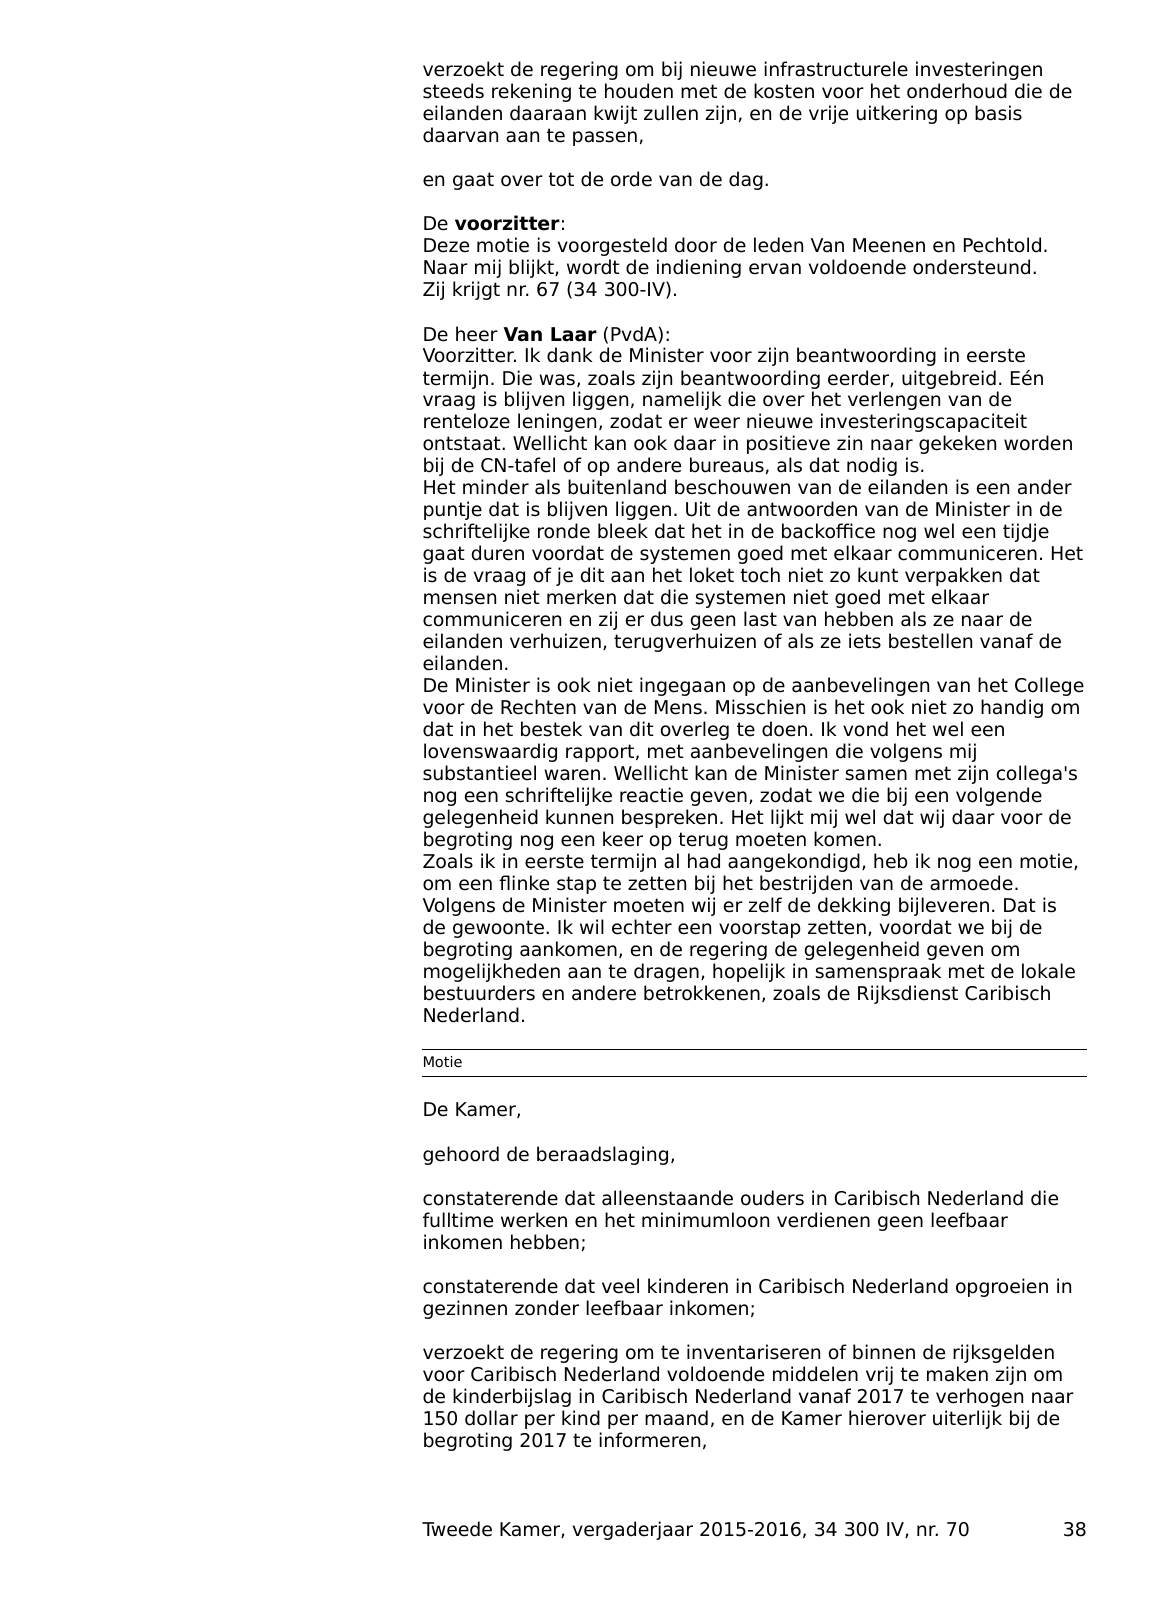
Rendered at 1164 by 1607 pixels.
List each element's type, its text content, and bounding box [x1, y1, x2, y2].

text De Minister is ook niet ingegaan op de aanbevelingen van het College voor de Rechten van de Mens. Misschien is het ook niet zo handig om dat in het bestek van dit overleg te doen. Ik vond het wel een lovenswaardig rapport, met aanbevelingen die volgens mij substantieel waren. Wellicht kan de Minister samen met zijn collega's nog een schriftelijke reactie geven, zodat we die bij een volgende gelegenheid kunnen bespreken. Het lijkt mij wel dat wij daar voor de begroting nog een keer op terug moeten komen. [422, 675, 1087, 851]
text De Kamer, [422, 1099, 1087, 1121]
text Zoals ik in eerste termijn al had aangekondigd, heb ik nog een motie, om een flinke stap te zetten bij het bestrijden van de armoede. Volgens de Minister moeten wij er zelf de dekking bijleveren. Dat is de gewoonte. Ik wil echter een voorstap zetten, voordat we bij de begroting aankomen, en de regering de gelegenheid geven om mogelijkheden aan te dragen, hopelijk in samenspraak met de lokale bestuurders en andere betrokkenen, zoals de Rijksdienst Caribisch Nederland. [422, 851, 1087, 1027]
text Voorzitter. Ik dank de Minister voor zijn beantwoording in eerste termijn. Die was, zoals zijn beantwoording eerder, uitgebreid. Eén vraag is blijven liggen, namelijk die over het verlengen van de renteloze leningen, zodat er weer nieuwe investeringscapaciteit ontstaat. Wellicht kan ook daar in positieve zin naar gekeken worden bij de CN-tafel of op andere bureaus, als dat nodig is. [422, 345, 1087, 477]
text constaterende dat alleenstaande ouders in Caribisch Nederland die fulltime werken en het minimumloon verdienen geen leefbaar inkomen hebben; [422, 1188, 1087, 1253]
text verzoekt de regering om te inventariseren of binnen de rijksgelden voor Caribisch Nederland voldoende middelen vrij te maken zijn om de kinderbijslag in Caribisch Nederland vanaf 2017 te verhogen naar 150 dollar per kind per maand, en de Kamer hierover uiterlijk bij de begroting 2017 te informeren, [422, 1342, 1087, 1452]
text Zij krijgt nr. 67 (34 300-IV). [422, 279, 1087, 301]
text De heer Van Laar (PvdA): [422, 323, 1087, 345]
text en gaat over tot de orde van de dag. [422, 169, 1087, 191]
text constaterende dat veel kinderen in Caribisch Nederland opgroeien in gezinnen zonder leefbaar inkomen; [422, 1276, 1087, 1320]
text Deze motie is voorgesteld door de leden Van Meenen en Pechtold. Naar mij blijkt, wordt de indiening ervan voldoende ondersteund. [422, 235, 1087, 279]
text De voorzitter: [422, 213, 1087, 235]
text gehoord de beraadslaging, [422, 1143, 1087, 1165]
text Het minder als buitenland beschouwen van de eilanden is een ander puntje dat is blijven liggen. Uit de antwoorden van de Minister in de schriftelijke ronde bleek dat het in de backoffice nog wel een tijdje gaat duren voordat de systemen goed met elkaar communiceren. Het is de vraag of je dit aan het loket toch niet zo kunt verpakken dat mensen niet merken dat die systemen niet goed met elkaar communiceren en zij er dus geen last van hebben als ze naar de eilanden verhuizen, terugverhuizen of als ze iets bestellen vanaf de eilanden. [422, 477, 1087, 675]
table_header Motie [422, 1050, 1087, 1076]
text verzoekt de regering om bij nieuwe infrastructurele investeringen steeds rekening te houden met de kosten voor het onderhoud die de eilanden daaraan kwijt zullen zijn, en de vrije uitkering op basis daarvan aan te passen, [422, 59, 1087, 147]
